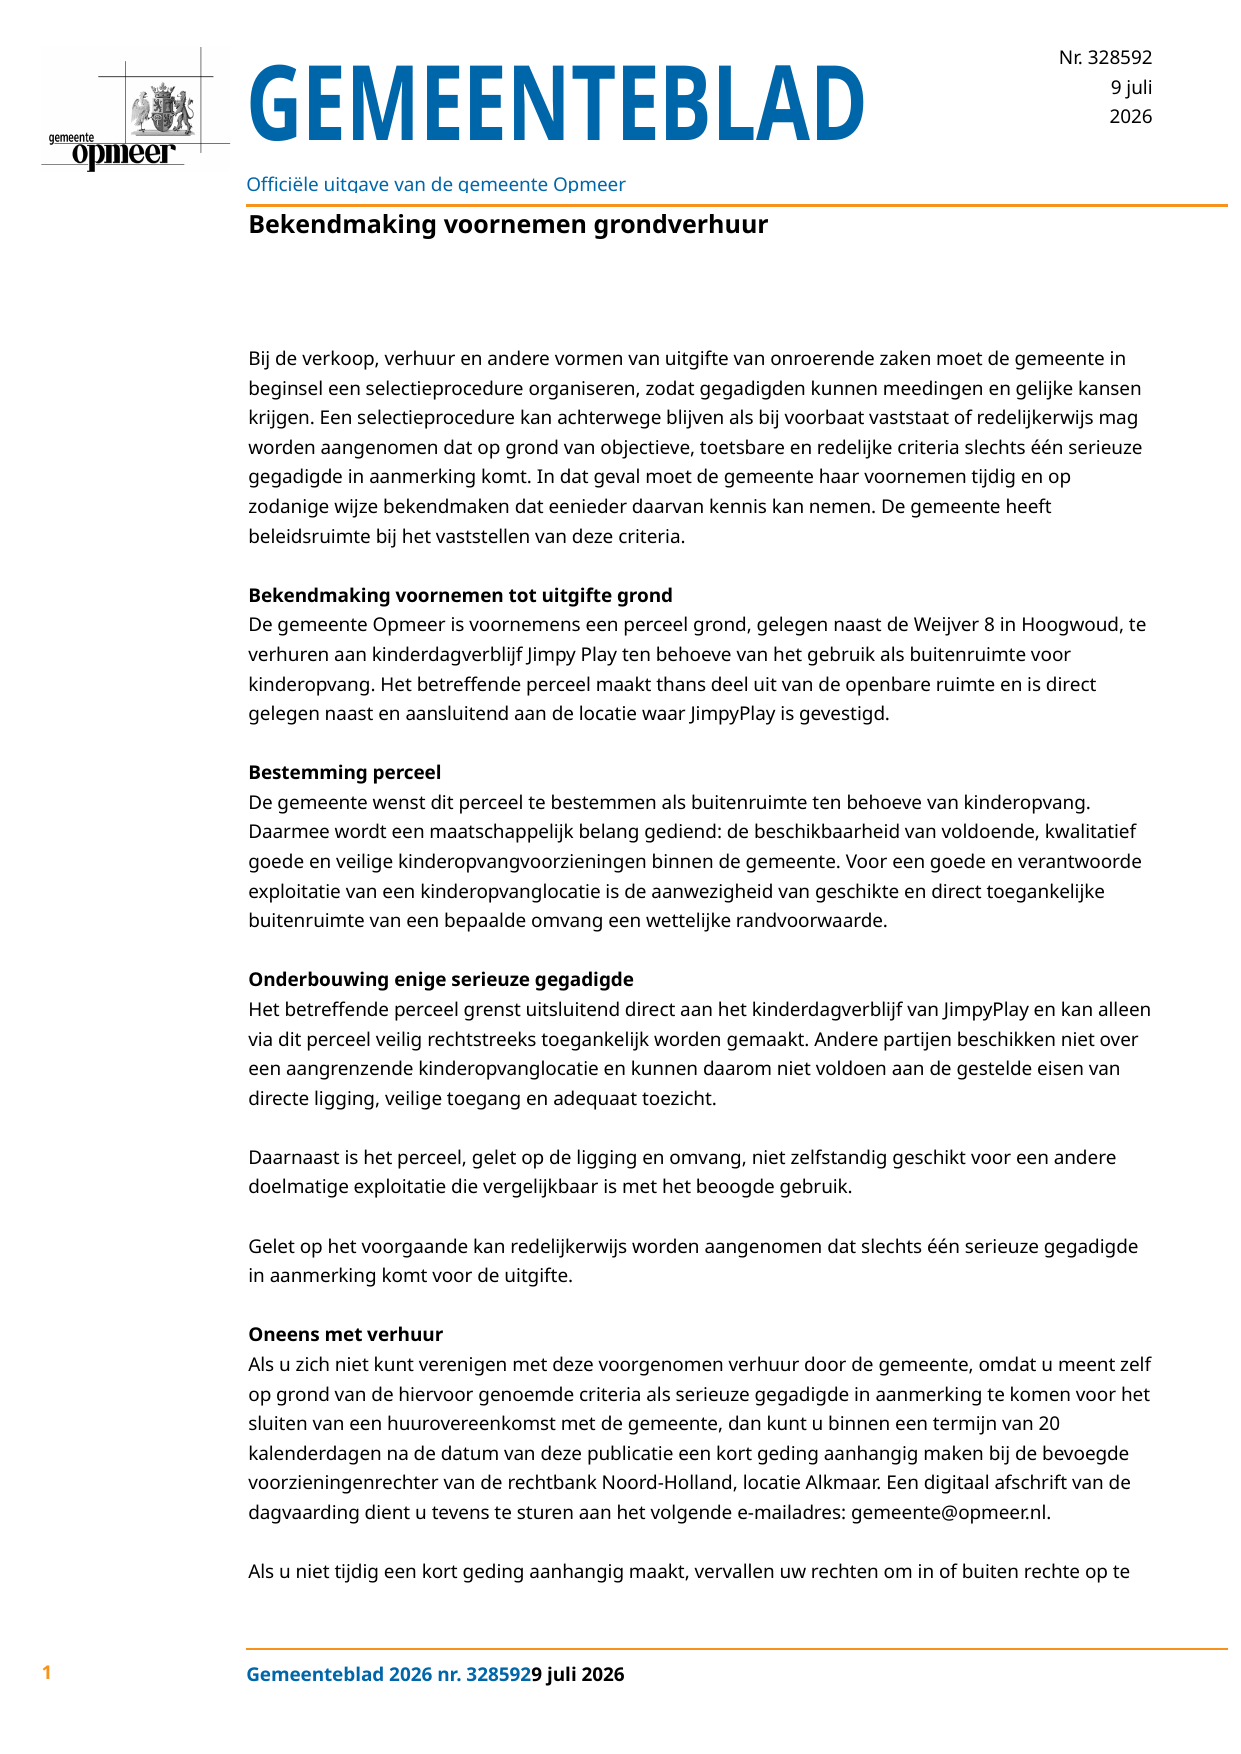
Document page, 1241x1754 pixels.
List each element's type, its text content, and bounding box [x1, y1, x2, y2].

text Gelet op het voorgaande kan redelijkerwijs worden aangenomen dat slechts één serieuze gegadigde in aanmerking komt voor de uitgifte. [248, 1233, 1152, 1288]
text Als u niet tijdig een kort geding aanhangig maakt, vervallen uw rechten om in of buiten rechte op te [248, 1558, 1152, 1584]
picture [41, 47, 231, 172]
text Onderbouwing enige serieuze gegadigde [248, 967, 1152, 992]
text Als u zich niet kunt verenigen met deze voorgenomen verhuur door de gemeente, omdat u meent zelf op grond van de hiervoor genoemde criteria als serieuze gegadigde in aanmerking te komen voor het sluiten van een huurovereenkomst met de gemeente, dan kunt u binnen een termijn van 20 kalenderdagen na de datum van deze publicatie een kort geding aanhangig maken bij de bevoegde voorzieningenrechter van de rechtbank Noord-Holland, locatie Alkmaar. Een digitaal afschrift van de dagvaarding dient u tevens te sturen aan het volgende e-mailadres: gemeente@opmeer.nl. [248, 1351, 1152, 1525]
text De gemeente Opmeer is voornemens een perceel grond, gelegen naast de Weijver 8 in Hoogwoud, te verhuren aan kinderdagverblijf Jimpy Play ten behoeve van het gebruik als buitenruimte voor kinderopvang. Het betreffende perceel maakt thans deel uit van de openbare ruimte en is direct gelegen naast en aansluitend aan de locatie waar JimpyPlay is gevestigd. [248, 612, 1152, 726]
text Bekendmaking voornemen tot uitgifte grond [248, 582, 1152, 608]
text Oneens met verhuur [248, 1322, 1152, 1347]
text Het betreffende perceel grenst uitsluitend direct aan het kinderdagverblijf van JimpyPlay en kan alleen via dit perceel veilig rechtstreeks toegankelijk worden gemaakt. Andere partijen beschikken niet over een aangrenzende kinderopvanglocatie en kunnen daarom niet voldoen aan de gestelde eisen van directe ligging, veilige toegang en adequaat toezicht. [248, 996, 1152, 1111]
text De gemeente wenst dit perceel te bestemmen als buitenruimte ten behoeve van kinderopvang. Daarmee wordt een maatschappelijk belang gediend: de beschikbaarheid van voldoende, kwalitatief goede en veilige kinderopvangvoorzieningen binnen de gemeente. Voor een goede en verantwoorde exploitatie van een kinderopvanglocatie is de aanwezigheid van geschikte en direct toegankelijke buitenruimte van een bepaalde omvang een wettelijke randvoorwaarde. [248, 789, 1152, 933]
text Bekendmaking voornemen grondverhuur [248, 207, 1152, 241]
text Daarnaast is het perceel, gelet op de ligging en omvang, niet zelfstandig geschikt voor een andere doelmatige exploitatie die vergelijkbaar is met het beoogde gebruik. [248, 1144, 1152, 1199]
text Bij de verkoop, verhuur en andere vormen van uitgifte van onroerende zaken moet de gemeente in beginsel een selectieprocedure organiseren, zodat gegadigden kunnen meedingen en gelijke kansen krijgen. Een selectieprocedure kan achterwege blijven als bij voorbaat vaststaat of redelijkerwijs mag worden aangenomen dat op grond van objectieve, toetsbare en redelijke criteria slechts één serieuze gegadigde in aanmerking komt. In dat geval moet de gemeente haar voornemen tijdig en op zodanige wijze bekendmaken dat eenieder daarvan kennis kan nemen. De gemeente heeft beleidsruimte bij het vaststellen van deze criteria. [248, 345, 1152, 548]
text Bestemming perceel [248, 759, 1152, 785]
